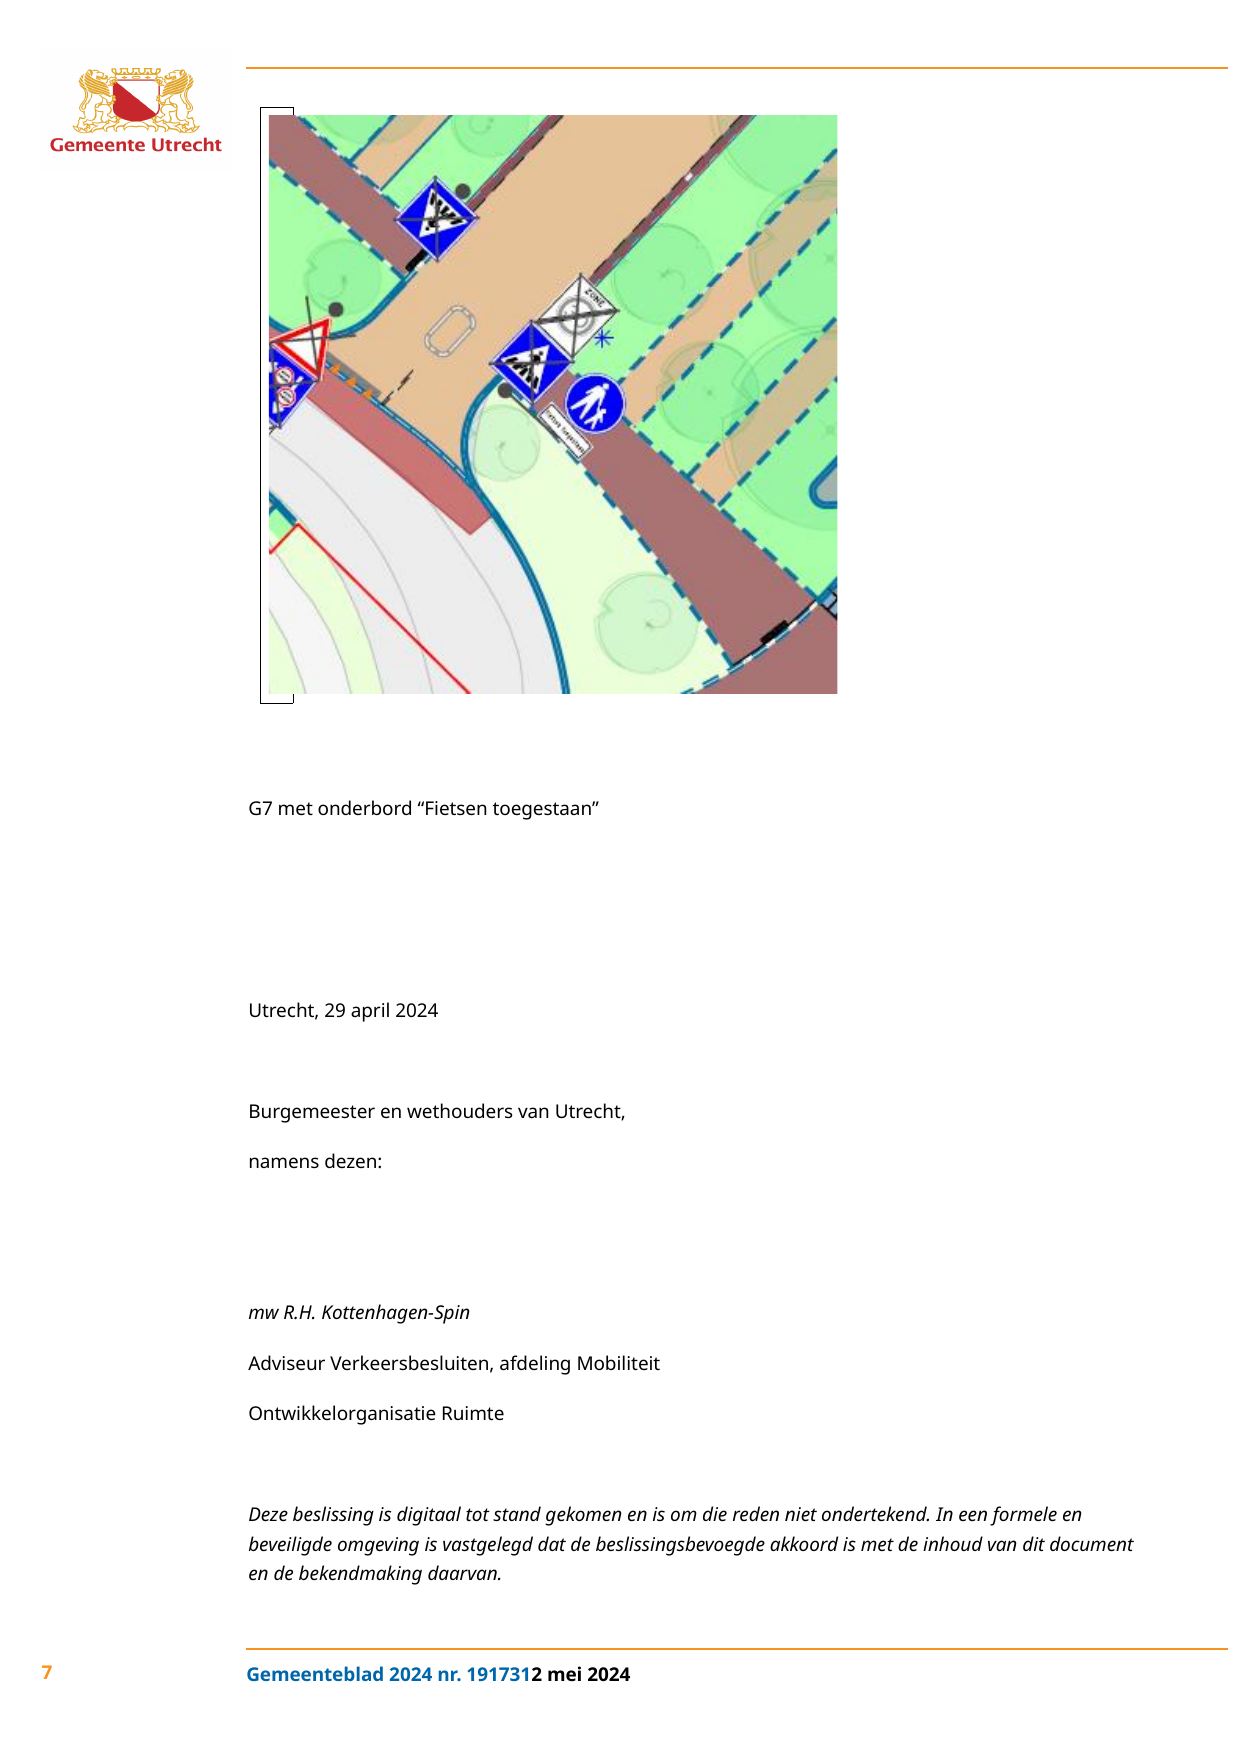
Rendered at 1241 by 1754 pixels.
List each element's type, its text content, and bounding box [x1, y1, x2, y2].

text Ontwikkelorganisatie Ruimte [248, 1400, 1152, 1426]
text Adviseur Verkeersbesluiten, afdeling Mobiliteit [248, 1350, 1152, 1376]
text namens dezen: [248, 1148, 1152, 1174]
text Deze beslissing is digitaal tot stand gekomen en is om die reden niet ondertekend. In een formele en beveiligde omgeving is vastgelegd dat de beslissingsbevoegde akkoord is met de inhoud van dit document en de bekendmaking daarvan. [248, 1501, 1152, 1586]
picture [41, 47, 231, 172]
text Burgemeester en wethouders van Utrecht, [248, 1098, 1152, 1123]
text G7 met onderbord “Fietsen toegestaan” [248, 795, 1152, 821]
text Utrecht, 29 april 2024 [248, 997, 1152, 1023]
picture [268, 115, 838, 694]
text mw R.H. Kottenhagen-Spin [248, 1299, 1152, 1325]
